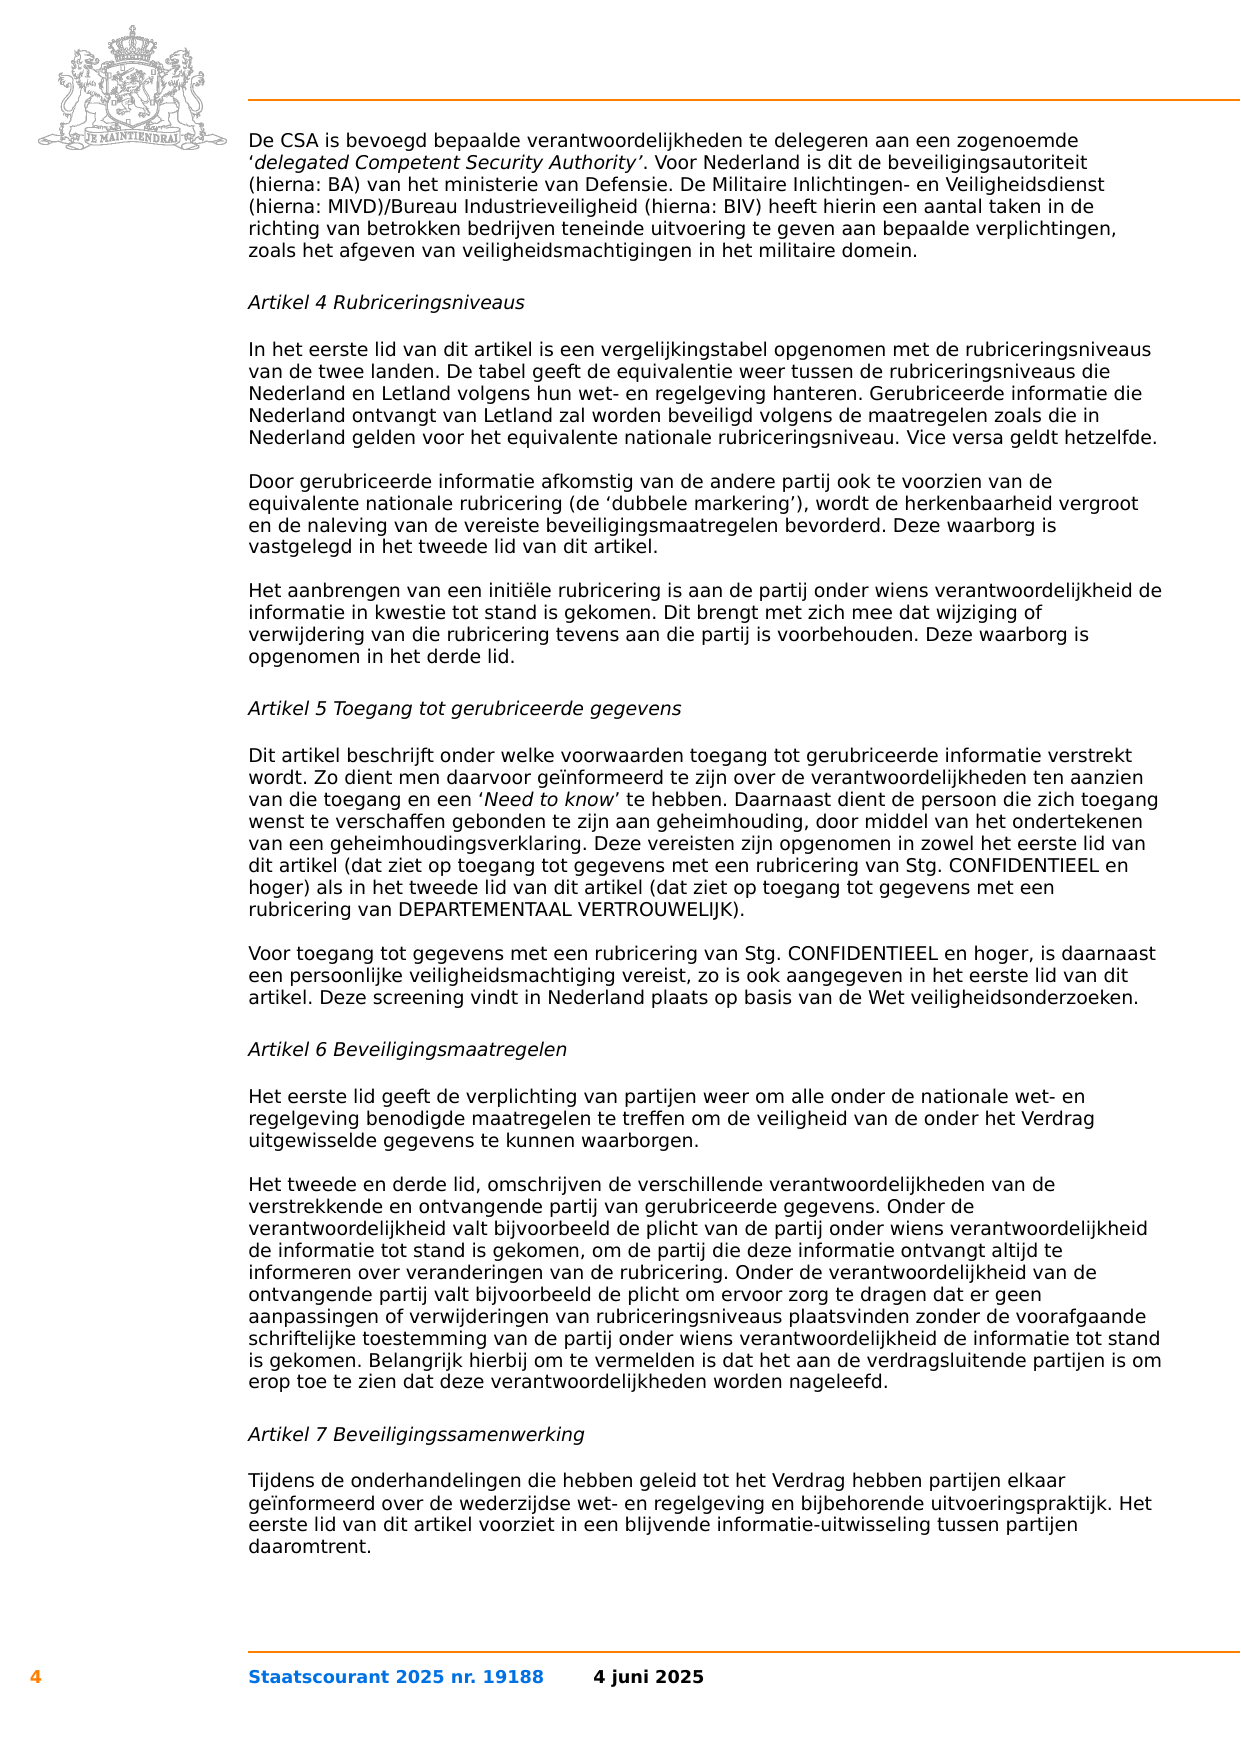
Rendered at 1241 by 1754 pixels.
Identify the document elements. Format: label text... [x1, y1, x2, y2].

subtitle Artikel 4 Rubriceringsniveaus [248, 292, 1163, 314]
subtitle Artikel 6 Beveiligingsmaatregelen [248, 1039, 1163, 1061]
text In het eerste lid van dit artikel is een vergelijkingstabel opgenomen met de rubriceringsniveaus van de twee landen. De tabel geeft de equivalentie weer tussen de rubriceringsniveaus die Nederland en Letland volgens hun wet- en regelgeving hanteren. Gerubriceerde informatie die Nederland ontvangt van Letland zal worden beveiligd volgens de maatregelen zoals die in Nederland gelden voor het equivalente nationale rubriceringsniveau. Vice versa geldt hetzelfde. [248, 339, 1163, 449]
subtitle Artikel 5 Toegang tot gerubriceerde gegevens [248, 698, 1163, 720]
text De CSA is bevoegd bepaalde verantwoordelijkheden te delegeren aan een zogenoemde ‘delegated Competent Security Authority’. Voor Nederland is dit de beveiligingsautoriteit (hierna: BA) van het ministerie van Defensie. De Militaire Inlichtingen- en Veiligheidsdienst (hierna: MIVD)/Bureau Industrieveiligheid (hierna: BIV) heeft hierin een aantal taken in de richting van betrokken bedrijven teneinde uitvoering te geven aan bepaalde verplichtingen, zoals het afgeven van veiligheidsmachtigingen in het militaire domein. [248, 130, 1163, 262]
picture [38, 25, 227, 150]
text Dit artikel beschrijft onder welke voorwaarden toegang tot gerubriceerde informatie verstrekt wordt. Zo dient men daarvoor geïnformeerd te zijn over de verantwoordelijkheden ten aanzien van die toegang en een ‘Need to know’ te hebben. Daarnaast dient de persoon die zich toegang wenst te verschaffen gebonden te zijn aan geheimhouding, door middel van het ondertekenen van een geheimhoudingsverklaring. Deze vereisten zijn opgenomen in zowel het eerste lid van dit artikel (dat ziet op toegang tot gegevens met een rubricering van Stg. CONFIDENTIEEL en hoger) als in het tweede lid van dit artikel (dat ziet op toegang tot gegevens met een rubricering van DEPARTEMENTAAL VERTROUWELIJK). [248, 745, 1163, 921]
text Het tweede en derde lid, omschrijven de verschillende verantwoordelijkheden van de verstrekkende en ontvangende partij van gerubriceerde gegevens. Onder de verantwoordelijkheid valt bijvoorbeeld de plicht van de partij onder wiens verantwoordelijkheid de informatie tot stand is gekomen, om de partij die deze informatie ontvangt altijd te informeren over veranderingen van de rubricering. Onder de verantwoordelijkheid van de ontvangende partij valt bijvoorbeeld de plicht om ervoor zorg te dragen dat er geen aanpassingen of verwijderingen van rubriceringsniveaus plaatsvinden zonder de voorafgaande schriftelijke toestemming van de partij onder wiens verantwoordelijkheid de informatie tot stand is gekomen. Belangrijk hierbij om te vermelden is dat het aan de verdragsluitende partijen is om erop toe te zien dat deze verantwoordelijkheden worden nageleefd. [248, 1174, 1163, 1393]
text Het aanbrengen van een initiële rubricering is aan de partij onder wiens verantwoordelijkheid de informatie in kwestie tot stand is gekomen. Dit brengt met zich mee dat wijziging of verwijdering van die rubricering tevens aan die partij is voorbehouden. Deze waarborg is opgenomen in het derde lid. [248, 580, 1163, 668]
text Het eerste lid geeft de verplichting van partijen weer om alle onder de nationale wet- en regelgeving benodigde maatregelen te treffen om de veiligheid van de onder het Verdrag uitgewisselde gegevens te kunnen waarborgen. [248, 1086, 1163, 1152]
text Door gerubriceerde informatie afkomstig van de andere partij ook te voorzien van de equivalente nationale rubricering (de ‘dubbele markering’), wordt de herkenbaarheid vergroot en de naleving van de vereiste beveiligingsmaatregelen bevorderd. Deze waarborg is vastgelegd in het tweede lid van dit artikel. [248, 471, 1163, 558]
text Tijdens de onderhandelingen die hebben geleid tot het Verdrag hebben partijen elkaar geïnformeerd over de wederzijdse wet- en regelgeving en bijbehorende uitvoeringspraktijk. Het eerste lid van dit artikel voorziet in een blijvende informatie-uitwisseling tussen partijen daaromtrent. [248, 1470, 1163, 1558]
text Voor toegang tot gegevens met een rubricering van Stg. CONFIDENTIEEL en hoger, is daarnaast een persoonlijke veiligheidsmachtiging vereist, zo is ook aangegeven in het eerste lid van dit artikel. Deze screening vindt in Nederland plaats op basis van de Wet veiligheidsonderzoeken. [248, 943, 1163, 1009]
subtitle Artikel 7 Beveiligingssamenwerking [248, 1423, 1163, 1445]
